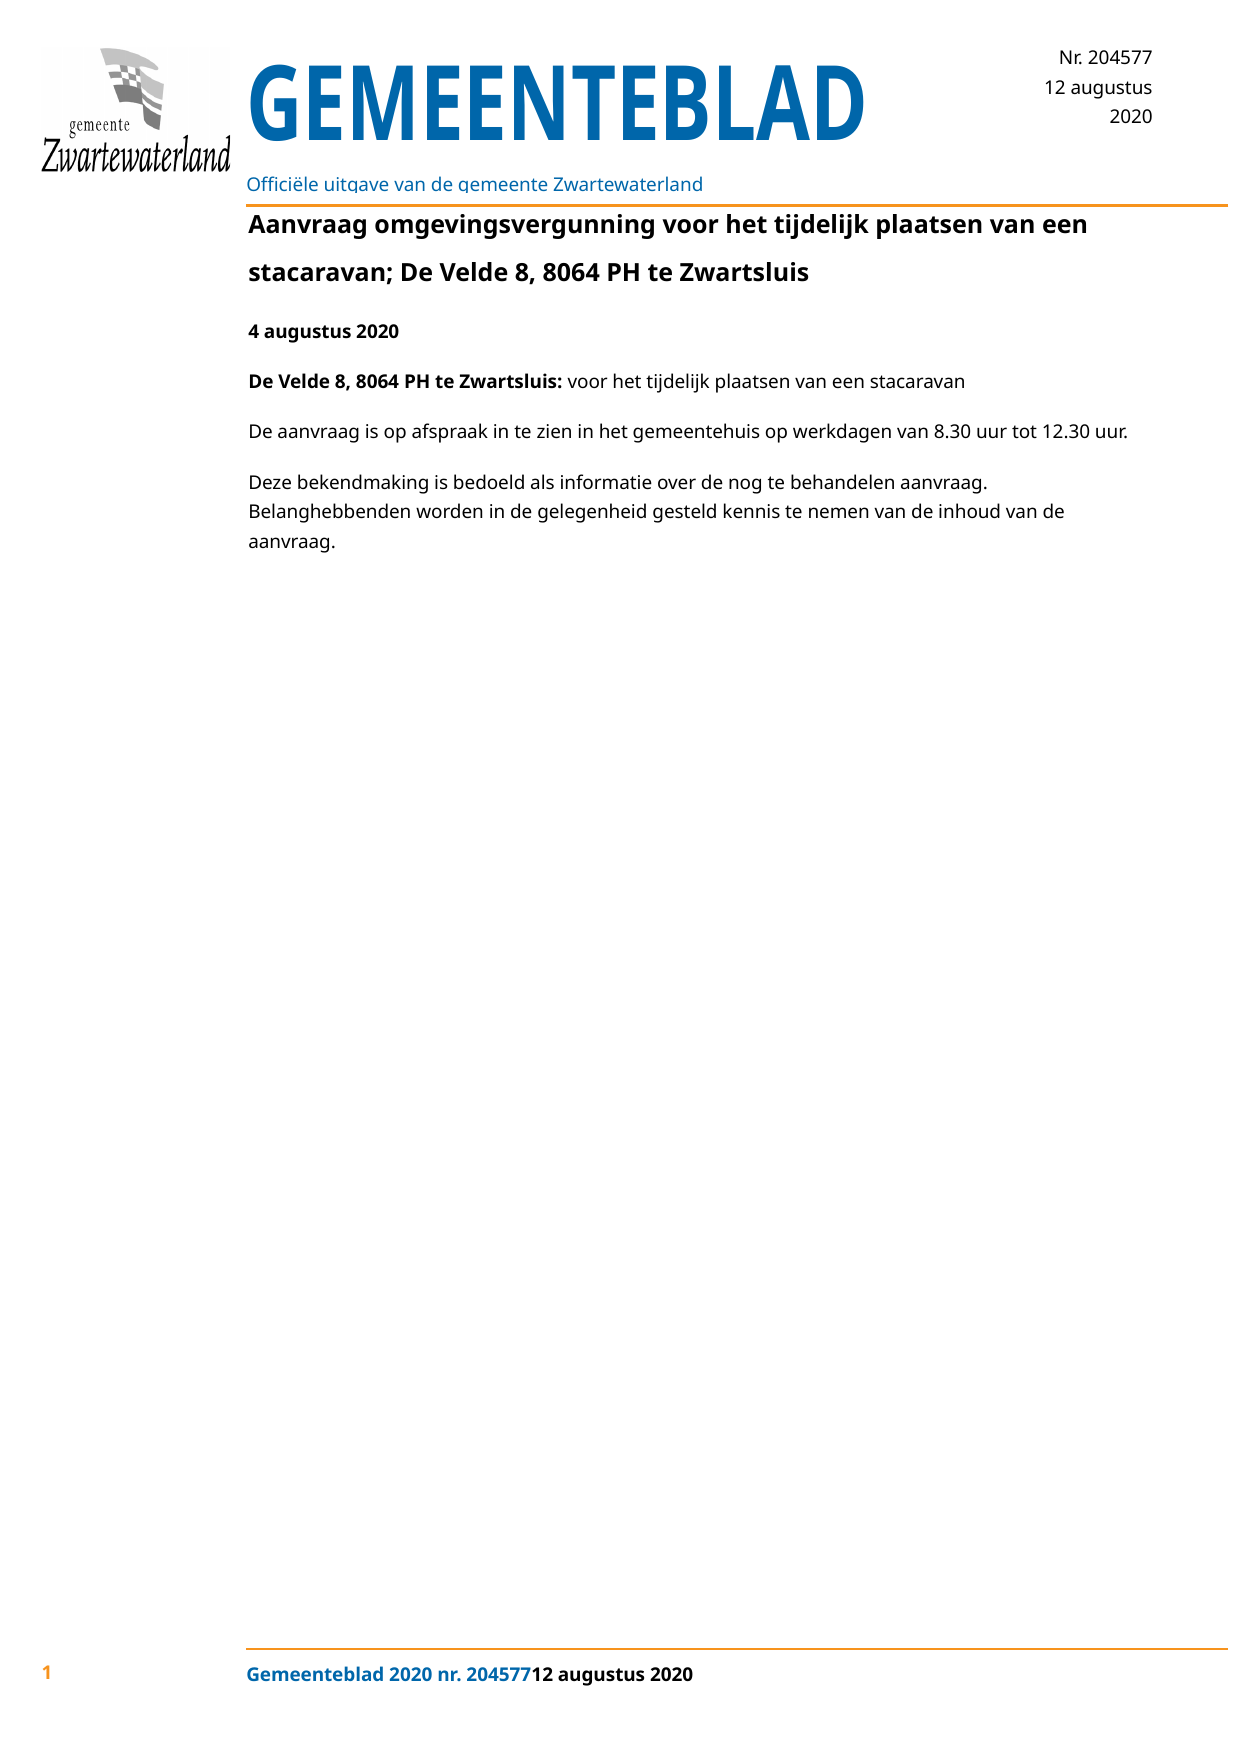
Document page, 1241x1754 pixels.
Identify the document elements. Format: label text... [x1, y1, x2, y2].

text De aanvraag is op afspraak in te zien in het gemeentehuis op werkdagen van 8.30 uur tot 12.30 uur. [248, 419, 1152, 444]
text De Velde 8, 8064 PH te Zwartsluis: voor het tijdelijk plaatsen van een stacaravan [248, 368, 1152, 394]
picture [41, 47, 231, 172]
text 4 augustus 2020 [248, 318, 1152, 344]
text Deze bekendmaking is bedoeld als informatie over de nog te behandelen aanvraag. Belanghebbenden worden in de gelegenheid gesteld kennis te nemen van de inhoud van de aanvraag. [248, 469, 1152, 554]
text Aanvraag omgevingsvergunning voor het tijdelijk plaatsen van een stacaravan; De Velde 8, 8064 PH te Zwartsluis [248, 207, 1152, 288]
